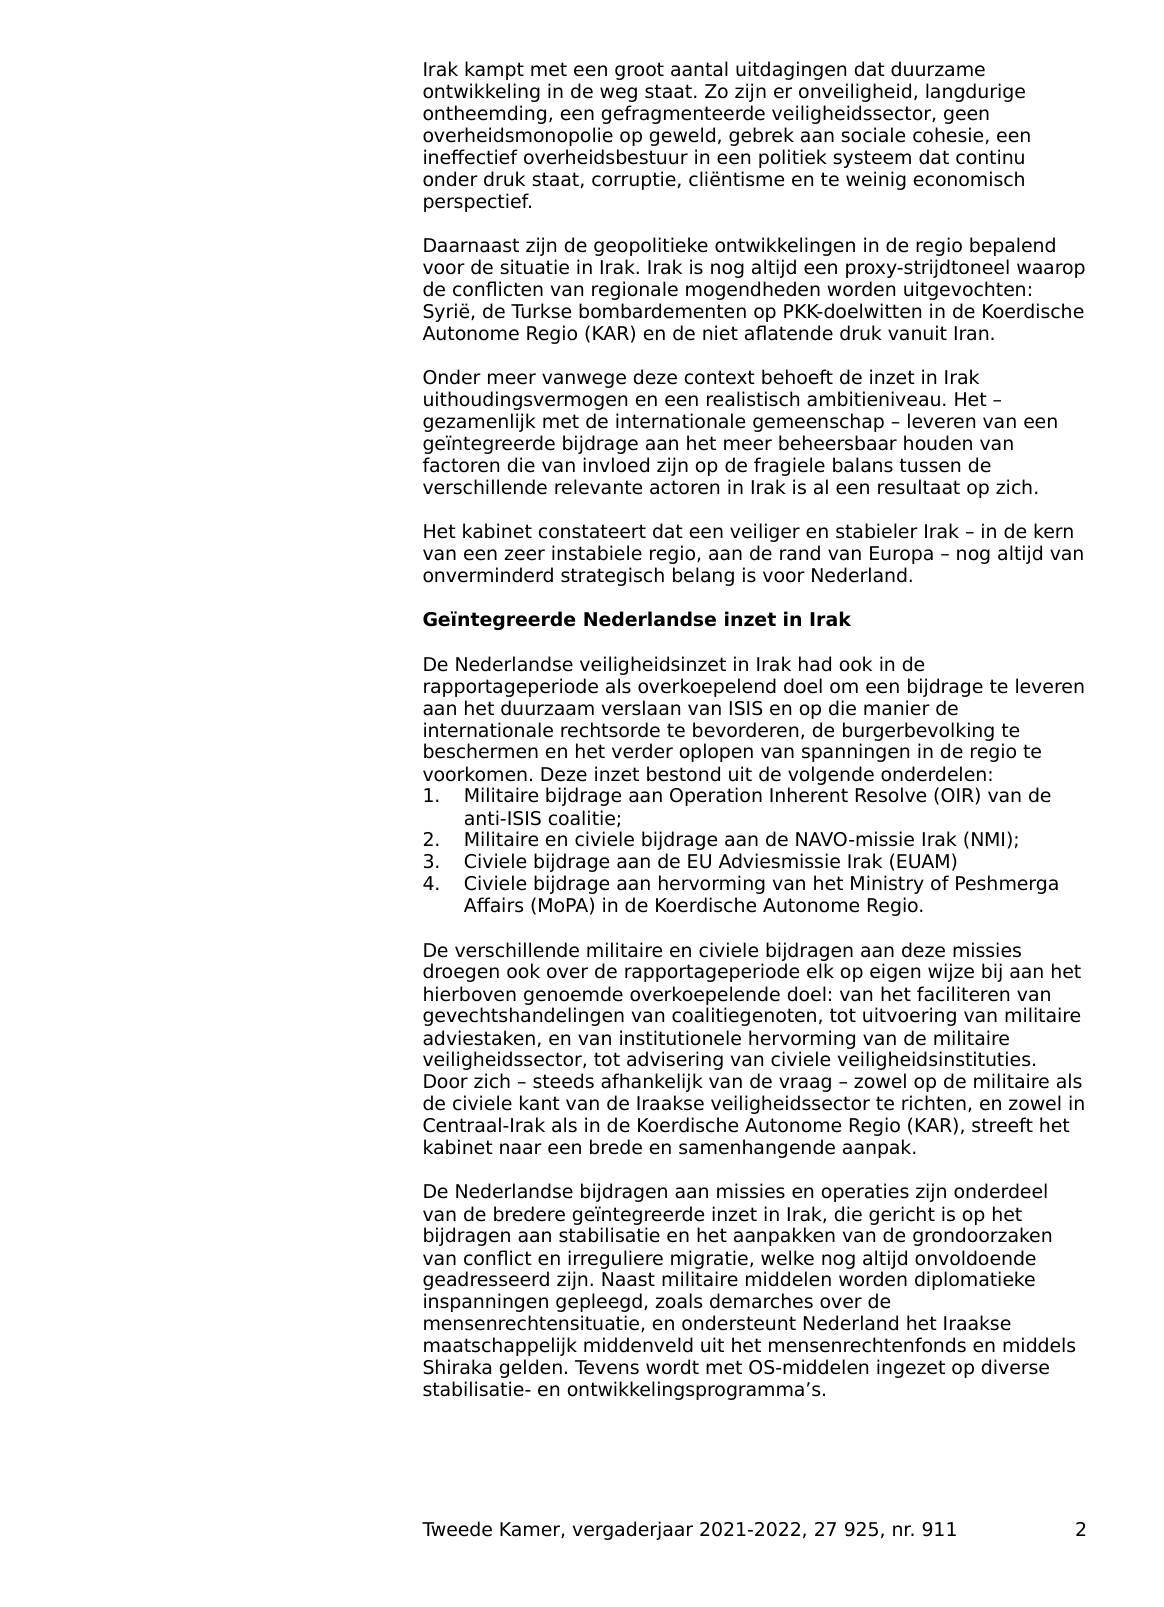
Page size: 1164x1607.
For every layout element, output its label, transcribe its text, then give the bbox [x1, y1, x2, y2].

text Het kabinet constateert dat een veiliger en stabieler Irak – in de kern van een zeer instabiele regio, aan de rand van Europa – nog altijd van onverminderd strategisch belang is voor Nederland. [422, 521, 1087, 587]
text Irak kampt met een groot aantal uitdagingen dat duurzame ontwikkeling in de weg staat. Zo zijn er onveiligheid, langdurige ontheemding, een gefragmenteerde veiligheidssector, geen overheidsmonopolie op geweld, gebrek aan sociale cohesie, een ineffectief overheidsbestuur in een politiek systeem dat continu onder druk staat, corruptie, cliëntisme en te weinig economisch perspectief. [422, 59, 1087, 213]
text 2. Militaire en civiele bijdrage aan de NAVO-missie Irak (NMI); [422, 829, 1087, 851]
text De Nederlandse bijdragen aan missies en operaties zijn onderdeel van de bredere geïntegreerde inzet in Irak, die gericht is op het bijdragen aan stabilisatie en het aanpakken van de grondoorzaken van conflict en irreguliere migratie, welke nog altijd onvoldoende geadresseerd zijn. Naast militaire middelen worden diplomatieke inspanningen gepleegd, zoals demarches over de mensenrechtensituatie, en ondersteunt Nederland het Iraakse maatschappelijk middenveld uit het mensenrechtenfonds en middels Shiraka gelden. Tevens wordt met OS-middelen ingezet op diverse stabilisatie- en ontwikkelingsprogramma’s. [422, 1181, 1087, 1401]
text 4. Civiele bijdrage aan hervorming van het Ministry of Peshmerga Affairs (MoPA) in de Koerdische Autonome Regio. [422, 873, 1087, 917]
subtitle Geïntegreerde Nederlandse inzet in Irak [422, 609, 1087, 631]
text 3. Civiele bijdrage aan de EU Adviesmissie Irak (EUAM) [422, 851, 1087, 873]
text Onder meer vanwege deze context behoeft de inzet in Irak uithoudingsvermogen en een realistisch ambitieniveau. Het – gezamenlijk met de internationale gemeenschap – leveren van een geïntegreerde bijdrage aan het meer beheersbaar houden van factoren die van invloed zijn op de fragiele balans tussen de verschillende relevante actoren in Irak is al een resultaat op zich. [422, 367, 1087, 499]
text 1. Militaire bijdrage aan Operation Inherent Resolve (OIR) van de anti-ISIS coalitie; [422, 785, 1087, 829]
text De Nederlandse veiligheidsinzet in Irak had ook in de rapportageperiode als overkoepelend doel om een bijdrage te leveren aan het duurzaam verslaan van ISIS en op die manier de internationale rechtsorde te bevorderen, de burgerbevolking te beschermen en het verder oplopen van spanningen in de regio te voorkomen. Deze inzet bestond uit de volgende onderdelen: [422, 653, 1087, 785]
text De verschillende militaire en civiele bijdragen aan deze missies droegen ook over de rapportageperiode elk op eigen wijze bij aan het hierboven genoemde overkoepelende doel: van het faciliteren van gevechtshandelingen van coalitiegenoten, tot uitvoering van militaire adviestaken, en van institutionele hervorming van de militaire veiligheidssector, tot advisering van civiele veiligheidsinstituties. Door zich – steeds afhankelijk van de vraag – zowel op de militaire als de civiele kant van de Iraakse veiligheidssector te richten, en zowel in Centraal-Irak als in de Koerdische Autonome Regio (KAR), streeft het kabinet naar een brede en samenhangende aanpak. [422, 939, 1087, 1159]
text Daarnaast zijn de geopolitieke ontwikkelingen in de regio bepalend voor de situatie in Irak. Irak is nog altijd een proxy-strijdtoneel waarop de conflicten van regionale mogendheden worden uitgevochten: Syrië, de Turkse bombardementen op PKK-doelwitten in de Koerdische Autonome Regio (KAR) en de niet aflatende druk vanuit Iran. [422, 235, 1087, 345]
